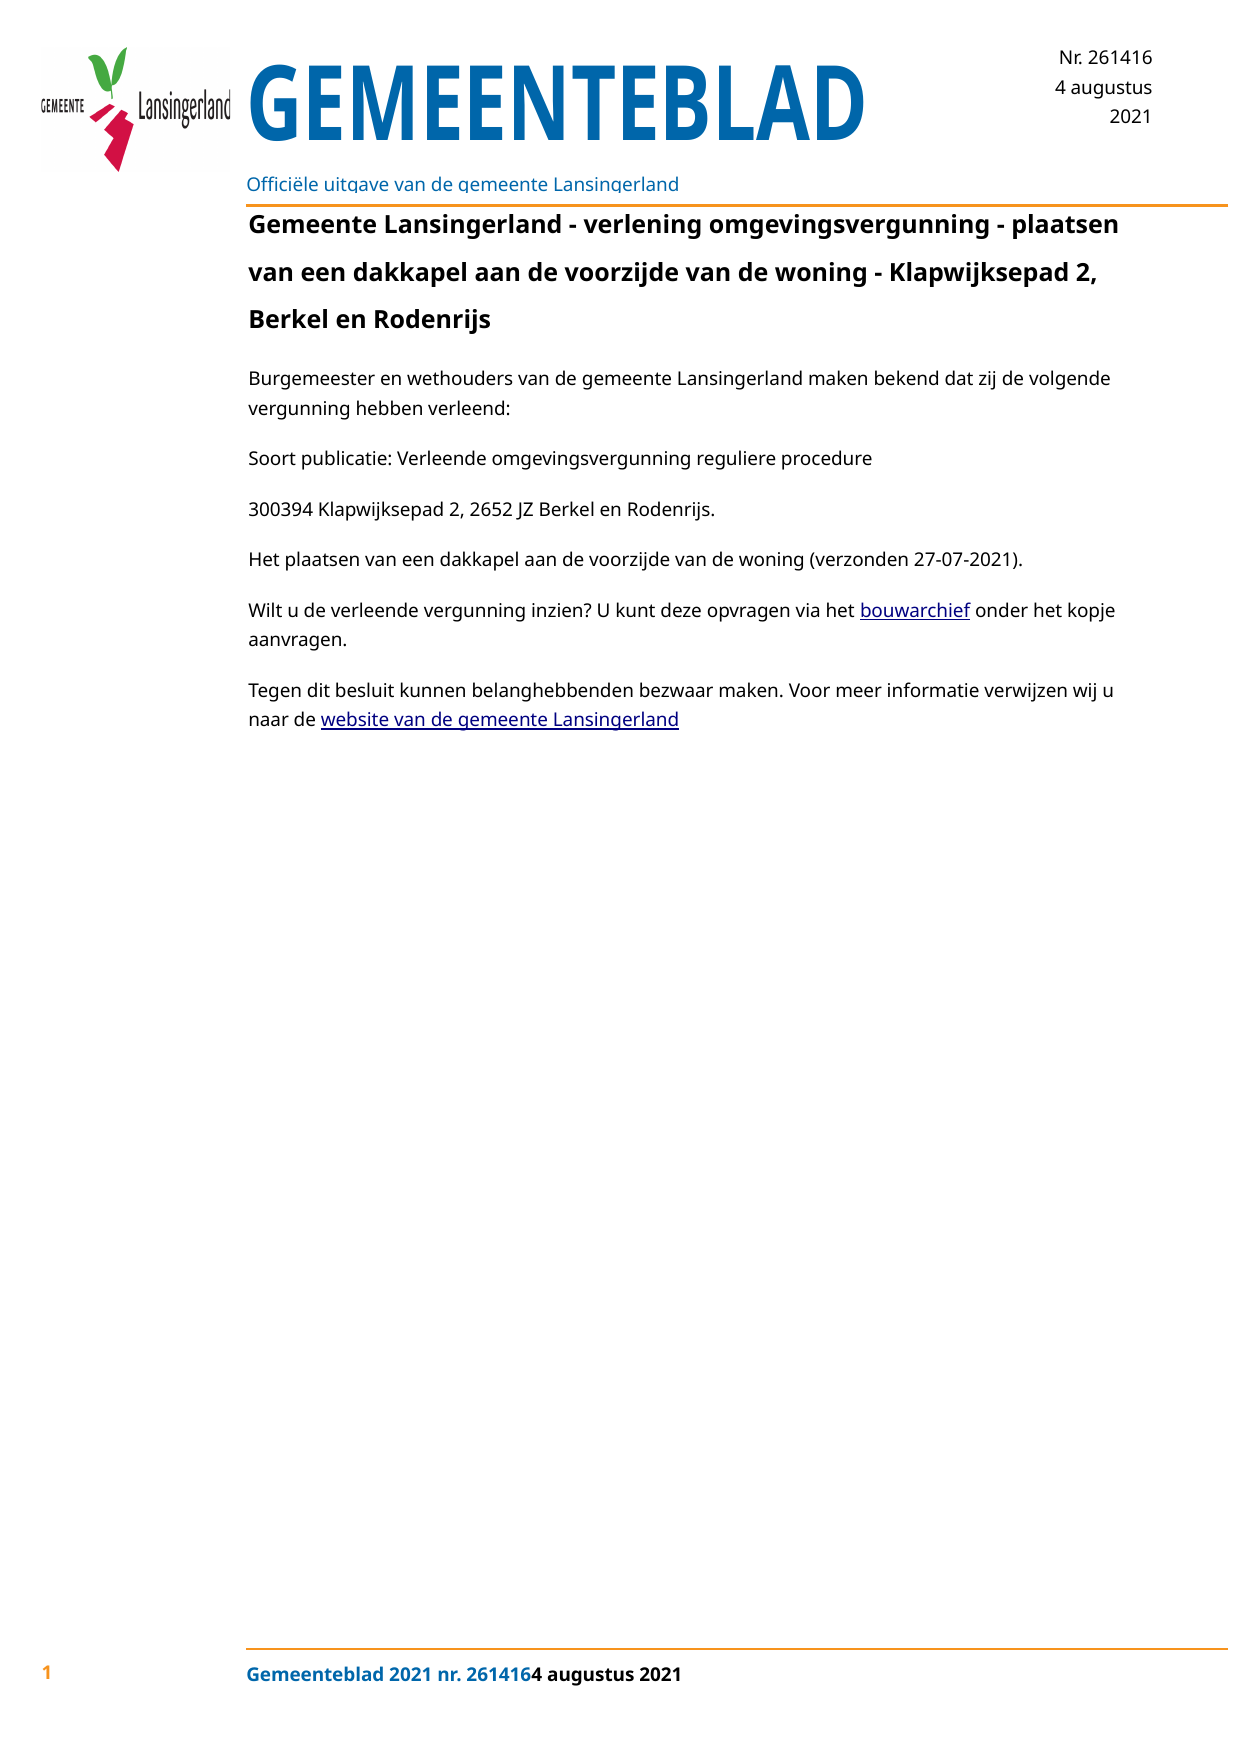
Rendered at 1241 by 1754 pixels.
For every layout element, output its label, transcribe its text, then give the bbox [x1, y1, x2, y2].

text Burgemeester en wethouders van de gemeente Lansingerland maken bekend dat zij de volgende vergunning hebben verleend: [248, 366, 1152, 421]
text Tegen dit besluit kunnen belanghebbenden bezwaar maken. Voor meer informatie verwijzen wij u naar de website van de gemeente Lansingerland [248, 677, 1152, 732]
text Het plaatsen van een dakkapel aan de voorzijde van de woning (verzonden 27-07-2021). [248, 546, 1152, 572]
text Soort publicatie: Verleende omgevingsvergunning reguliere procedure [248, 446, 1152, 471]
text Gemeente Lansingerland - verlening omgevingsvergunning - plaatsen van een dakkapel aan de voorzijde van de woning - Klapwijksepad 2, Berkel en Rodenrijs [248, 207, 1152, 336]
picture [41, 47, 231, 172]
text 300394 Klapwijksepad 2, 2652 JZ Berkel en Rodenrijs. [248, 496, 1152, 522]
text Wilt u de verleende vergunning inzien? U kunt deze opvragen via het bouwarchief onder het kopje aanvragen. [248, 597, 1152, 652]
